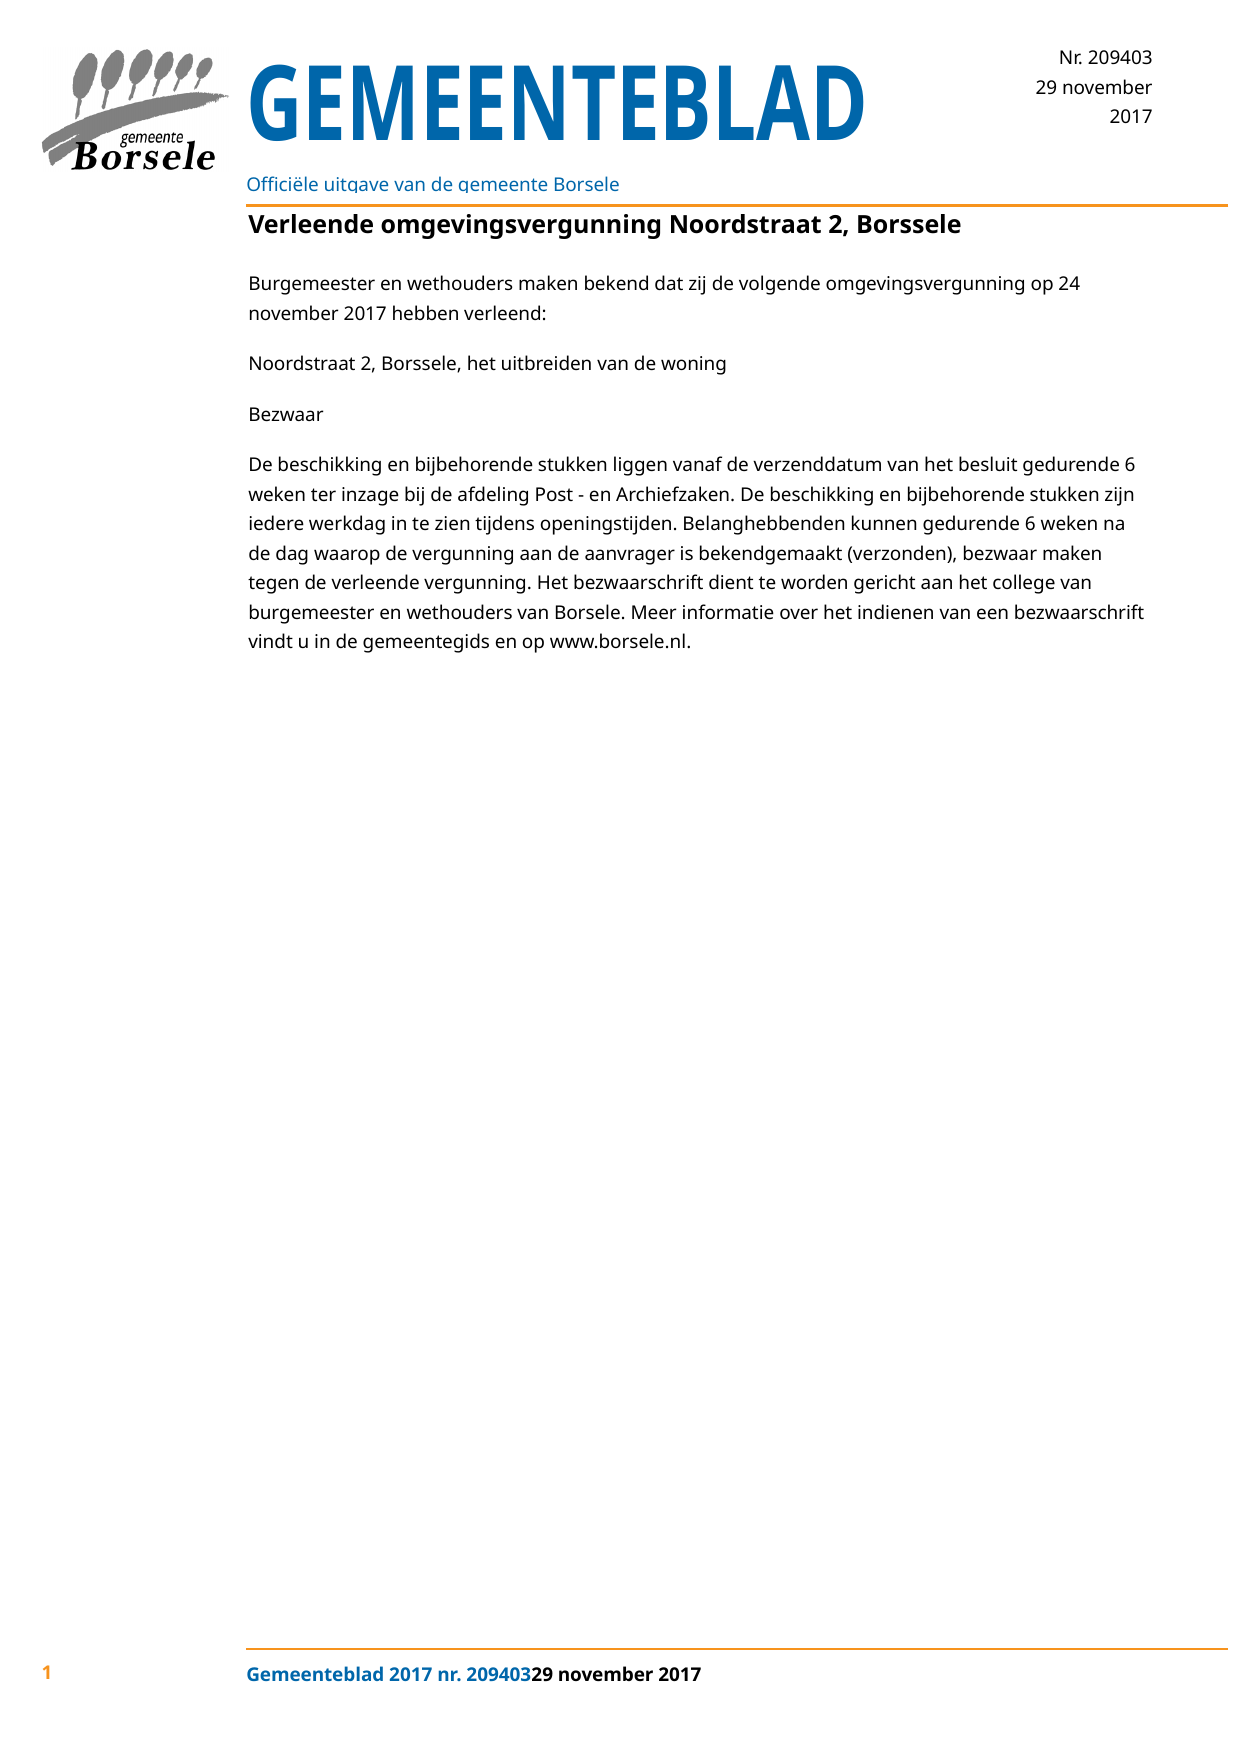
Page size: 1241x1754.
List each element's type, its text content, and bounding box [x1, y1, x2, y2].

text De beschikking en bijbehorende stukken liggen vanaf de verzenddatum van het besluit gedurende 6 weken ter inzage bij de afdeling Post - en Archiefzaken. De beschikking en bijbehorende stukken zijn iedere werkdag in te zien tijdens openingstijden. Belanghebbenden kunnen gedurende 6 weken na de dag waarop de vergunning aan de aanvrager is bekendgemaakt (verzonden), bezwaar maken tegen de verleende vergunning. Het bezwaarschrift dient te worden gericht aan het college van burgemeester en wethouders van Borsele. Meer informatie over het indienen van een bezwaarschrift vindt u in de gemeentegids en op www.borsele.nl. [248, 451, 1152, 654]
text Bezwaar [248, 401, 1152, 426]
text Noordstraat 2, Borssele, het uitbreiden van de woning [248, 350, 1152, 376]
text Burgemeester en wethouders maken bekend dat zij de volgende omgevingsvergunning op 24 november 2017 hebben verleend: [248, 270, 1152, 326]
text Verleende omgevingsvergunning Noordstraat 2, Borssele [248, 207, 1152, 241]
picture [41, 47, 231, 172]
